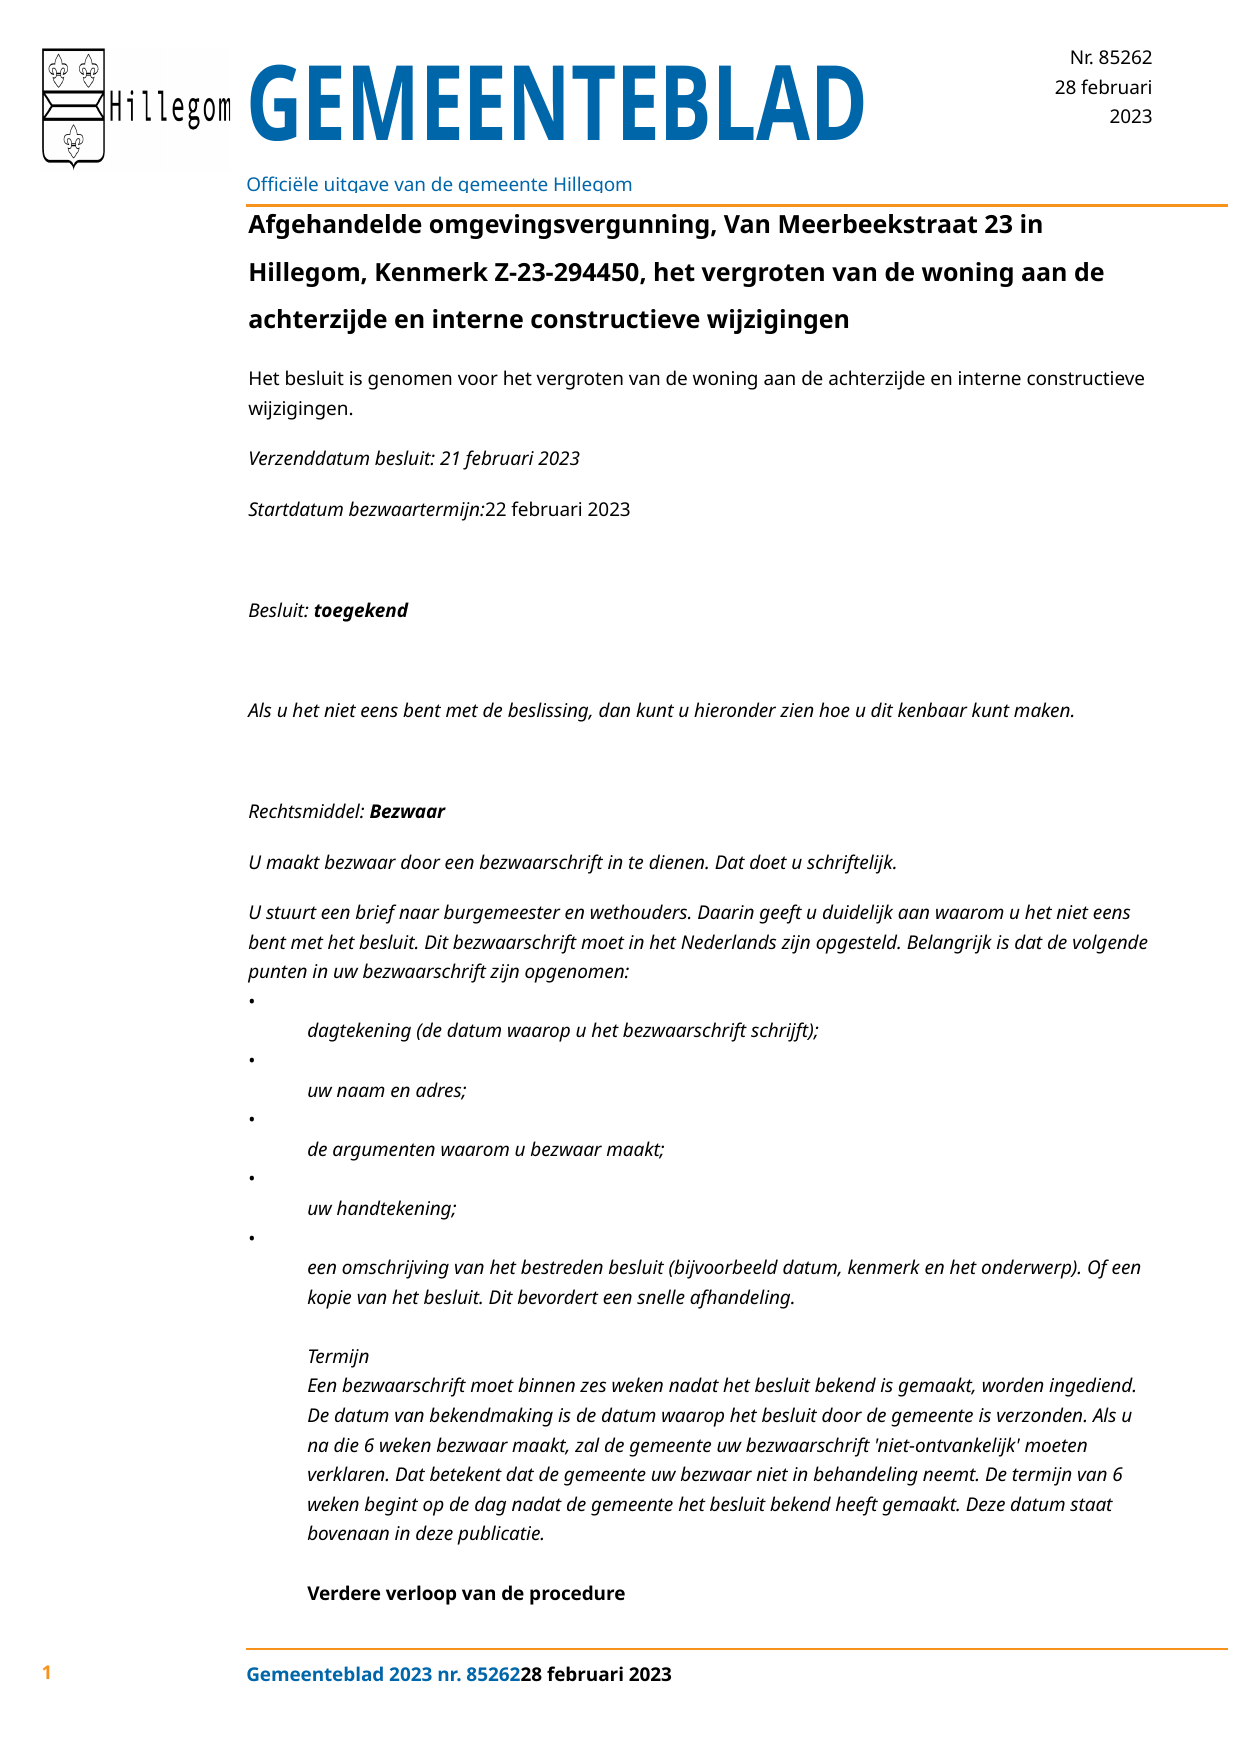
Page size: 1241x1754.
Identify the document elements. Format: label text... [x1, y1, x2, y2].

list dagtekening (de datum waarop u het bezwaarschrift schrijft); [248, 1018, 1152, 1043]
list uw handtekening; [248, 1195, 1152, 1221]
text Verzenddatum besluit: 21 februari 2023 [248, 446, 1152, 471]
text U maakt bezwaar door een bezwaarschrift in te dienen. Dat doet u schriftelijk. [248, 849, 1152, 874]
text Afgehandelde omgevingsvergunning, Van Meerbeekstraat 23 in Hillegom, Kenmerk Z-23-294450, het vergroten van de woning aan de achterzijde en interne constructieve wijzigingen [248, 207, 1152, 336]
list een omschrijving van het bestreden besluit (bijvoorbeeld datum, kenmerk en het onderwerp). Of een kopie van het besluit. Dit bevordert een snelle afhandeling. [248, 1254, 1152, 1309]
list Een bezwaarschrift moet binnen zes weken nadat het besluit bekend is gemaakt, worden ingediend. De datum van bekendmaking is de datum waarop het besluit door de gemeente is verzonden. Als u na die 6 weken bezwaar maakt, zal de gemeente uw bezwaarschrift 'niet-ontvankelijk' moeten verklaren. Dat betekent dat de gemeente uw bezwaar niet in behandeling neemt. De termijn van 6 weken begint op de dag nadat de gemeente het besluit bekend heeft gemaakt. Deze datum staat bovenaan in deze publicatie. [248, 1373, 1152, 1546]
list Termijn [248, 1343, 1152, 1369]
list Verdere verloop van de procedure [248, 1580, 1152, 1605]
text Als u het niet eens bent met de beslissing, dan kunt u hieronder zien hoe u dit kenbaar kunt maken. [248, 698, 1152, 723]
text Besluit: toegekend [248, 597, 1152, 622]
text Het besluit is genomen voor het vergroten van de woning aan de achterzijde en interne constructieve wijzigingen. [248, 366, 1152, 421]
picture [41, 47, 231, 172]
list de argumenten waarom u bezwaar maakt; [248, 1136, 1152, 1162]
text Startdatum bezwaartermijn:22 februari 2023 [248, 496, 1152, 522]
text Rechtsmiddel: Bezwaar [248, 798, 1152, 824]
list uw naam en adres; [248, 1077, 1152, 1102]
text U stuurt een brief naar burgemeester en wethouders. Daarin geeft u duidelijk aan waarom u het niet eens bent met het besluit. Dit bezwaarschrift moet in het Nederlands zijn opgesteld. Belangrijk is dat de volgende punten in uw bezwaarschrift zijn opgenomen: [248, 899, 1152, 984]
